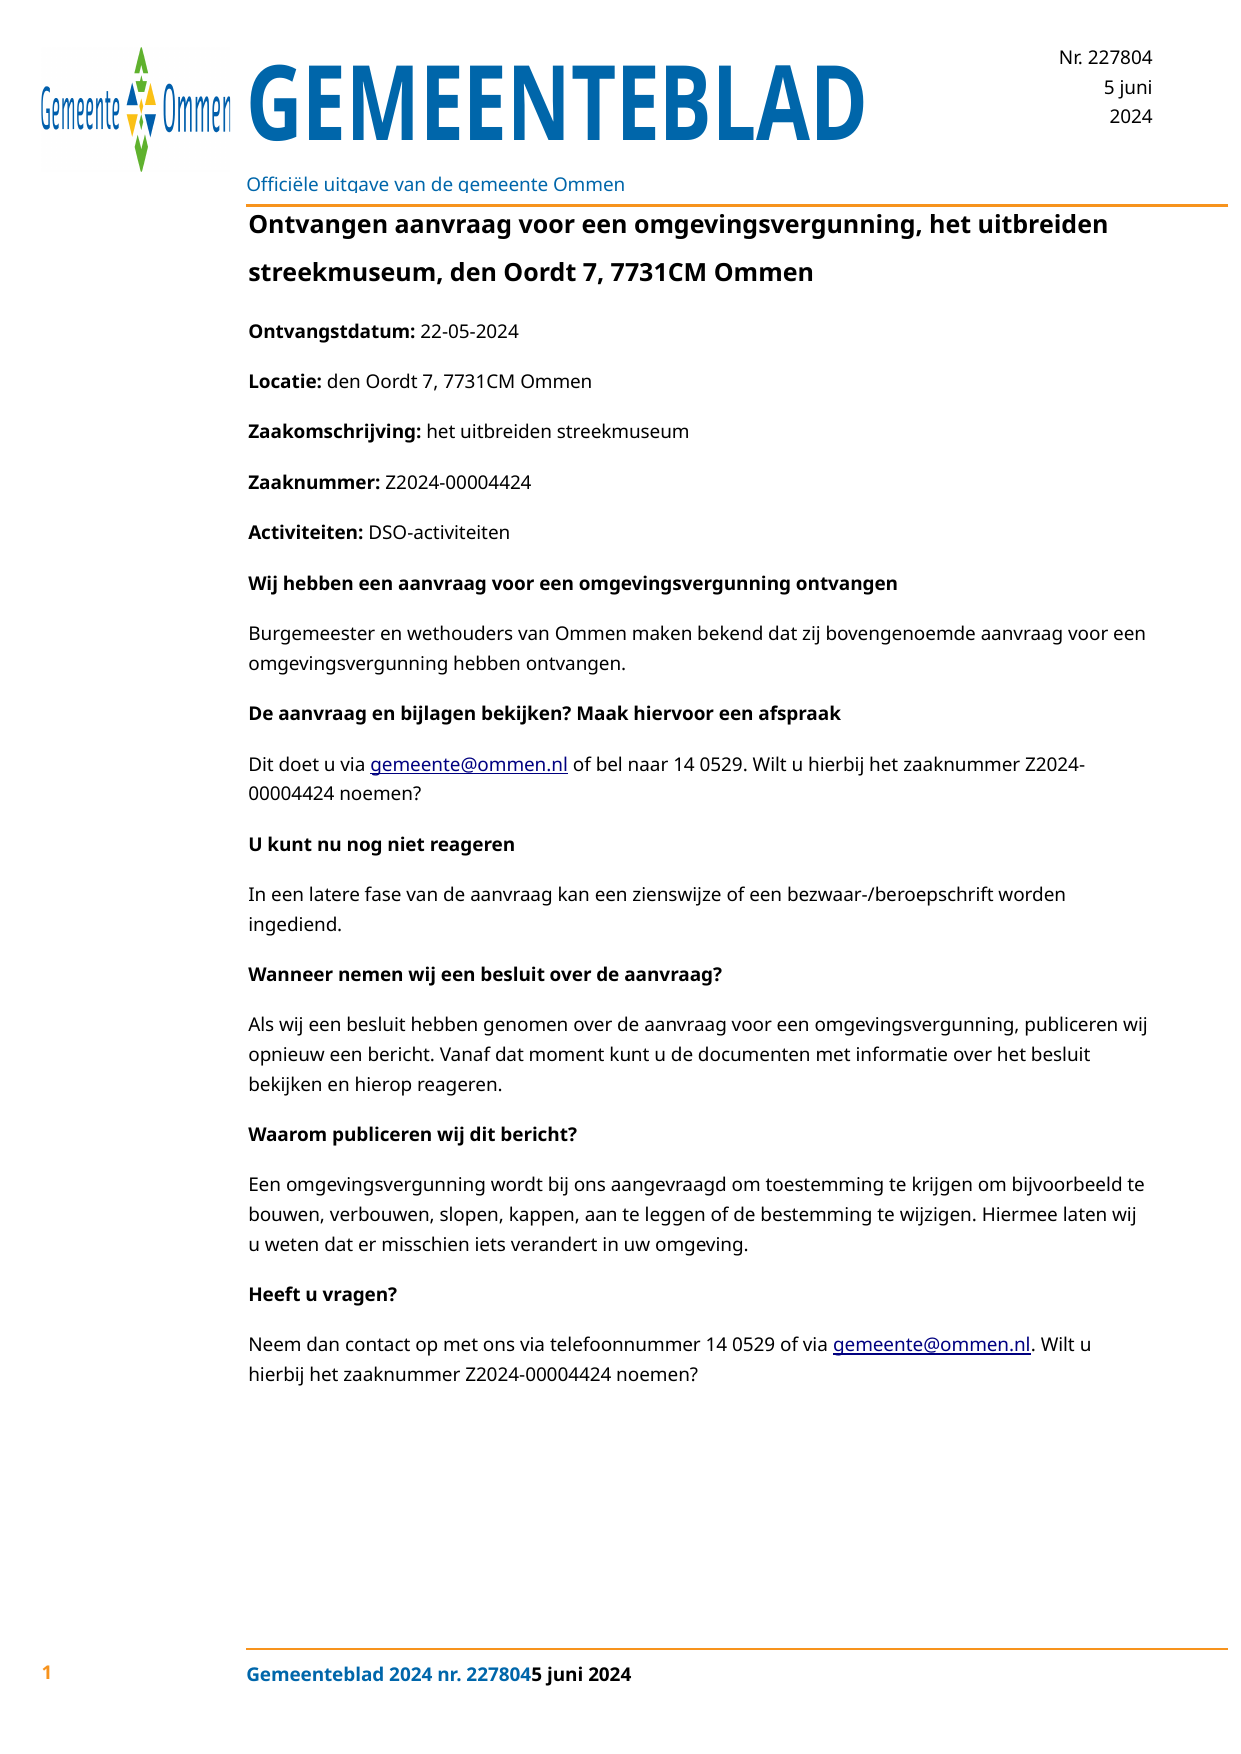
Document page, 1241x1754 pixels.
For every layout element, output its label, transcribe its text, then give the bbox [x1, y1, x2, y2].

text De aanvraag en bijlagen bekijken? Maak hiervoor een afspraak [248, 700, 1152, 726]
text Een omgevingsvergunning wordt bij ons aangevraagd om toestemming te krijgen om bijvoorbeeld te bouwen, verbouwen, slopen, kappen, aan te leggen of de bestemming te wijzigen. Hiermee laten wij u weten dat er misschien iets verandert in uw omgeving. [248, 1172, 1152, 1257]
text Heeft u vragen? [248, 1281, 1152, 1307]
text Ontvangstdatum: 22-05-2024 [248, 318, 1152, 344]
text Burgemeester en wethouders van Ommen maken bekend dat zij bovengenoemde aanvraag voor een omgevingsvergunning hebben ontvangen. [248, 620, 1152, 676]
text Zaaknummer: Z2024-00004424 [248, 469, 1152, 495]
text Neem dan contact op met ons via telefoonnummer 14 0529 of via gemeente@ommen.nl. Wilt u hierbij het zaaknummer Z2024-00004424 noemen? [248, 1332, 1152, 1387]
text U kunt nu nog niet reageren [248, 831, 1152, 857]
text In een latere fase van de aanvraag kan een zienswijze of een bezwaar-/beroepschrift worden ingediend. [248, 881, 1152, 937]
text Waarom publiceren wij dit bericht? [248, 1121, 1152, 1147]
text Wij hebben een aanvraag voor een omgevingsvergunning ontvangen [248, 570, 1152, 596]
text Activiteiten: DSO-activiteiten [248, 519, 1152, 545]
text Locatie: den Oordt 7, 7731CM Ommen [248, 368, 1152, 394]
text Wanneer nemen wij een besluit over de aanvraag? [248, 961, 1152, 987]
text Zaakomschrijving: het uitbreiden streekmuseum [248, 419, 1152, 444]
text Dit doet u via gemeente@ommen.nl of bel naar 14 0529. Wilt u hierbij het zaaknummer Z2024-00004424 noemen? [248, 751, 1152, 806]
text Ontvangen aanvraag voor een omgevingsvergunning, het uitbreiden streekmuseum, den Oordt 7, 7731CM Ommen [248, 207, 1152, 288]
picture [41, 47, 231, 172]
text Als wij een besluit hebben genomen over de aanvraag voor een omgevingsvergunning, publiceren wij opnieuw een bericht. Vanaf dat moment kunt u de documenten met informatie over het besluit bekijken en hierop reageren. [248, 1012, 1152, 1097]
